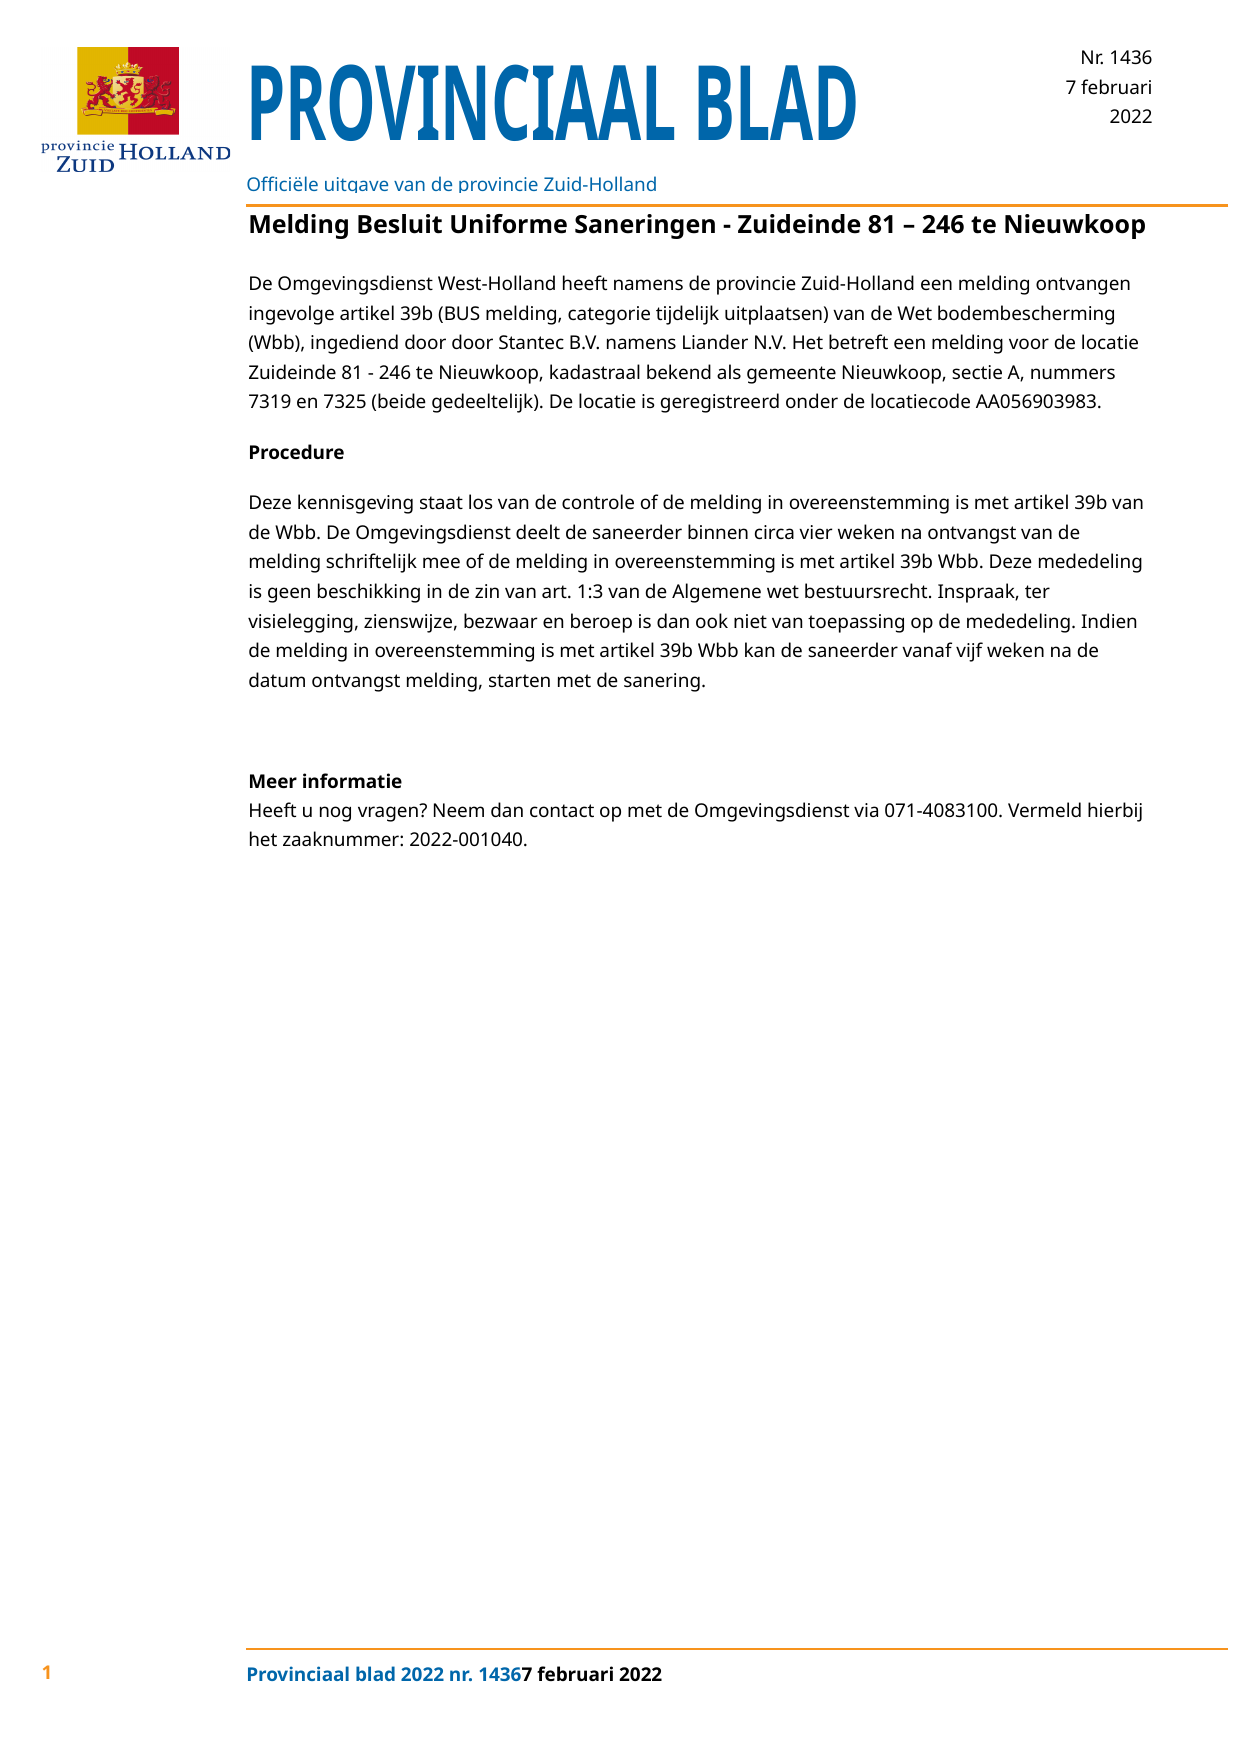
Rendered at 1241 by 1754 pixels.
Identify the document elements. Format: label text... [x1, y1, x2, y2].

picture [41, 47, 231, 172]
table_header Meer informatie [248, 768, 1152, 794]
text Deze kennisgeving staat los van de controle of de melding in overeenstemming is met artikel 39b van de Wbb. De Omgevingsdienst deelt de saneerder binnen circa vier weken na ontvangst van de melding schriftelijk mee of de melding in overeenstemming is met artikel 39b Wbb. Deze mededeling is geen beschikking in de zin van art. 1:3 van de Algemene wet bestuursrecht. Inspraak, ter visielegging, zienswijze, bezwaar en beroep is dan ook niet van toepassing op de mededeling. Indien de melding in overeenstemming is met artikel 39b Wbb kan de saneerder vanaf vijf weken na de datum ontvangst melding, starten met de sanering. [248, 489, 1152, 693]
text Procedure [248, 439, 1152, 465]
text Melding Besluit Uniforme Saneringen - Zuideinde 81 – 246 te Nieuwkoop [248, 207, 1152, 241]
text De Omgevingsdienst West-Holland heeft namens de provincie Zuid-Holland een melding ontvangen ingevolge artikel 39b (BUS melding, categorie tijdelijk uitplaatsen) van de Wet bodembescherming (Wbb), ingediend door door Stantec B.V. namens Liander N.V. Het betreft een melding voor de locatie Zuideinde 81 - 246 te Nieuwkoop, kadastraal bekend als gemeente Nieuwkoop, sectie A, nummers 7319 en 7325 (beide gedeeltelijk). De locatie is geregistreerd onder de locatiecode AA056903983. [248, 270, 1152, 414]
text Heeft u nog vragen? Neem dan contact op met de Omgevingsdienst via 071-4083100. Vermeld hierbij het zaaknummer: 2022-001040. [248, 797, 1152, 852]
